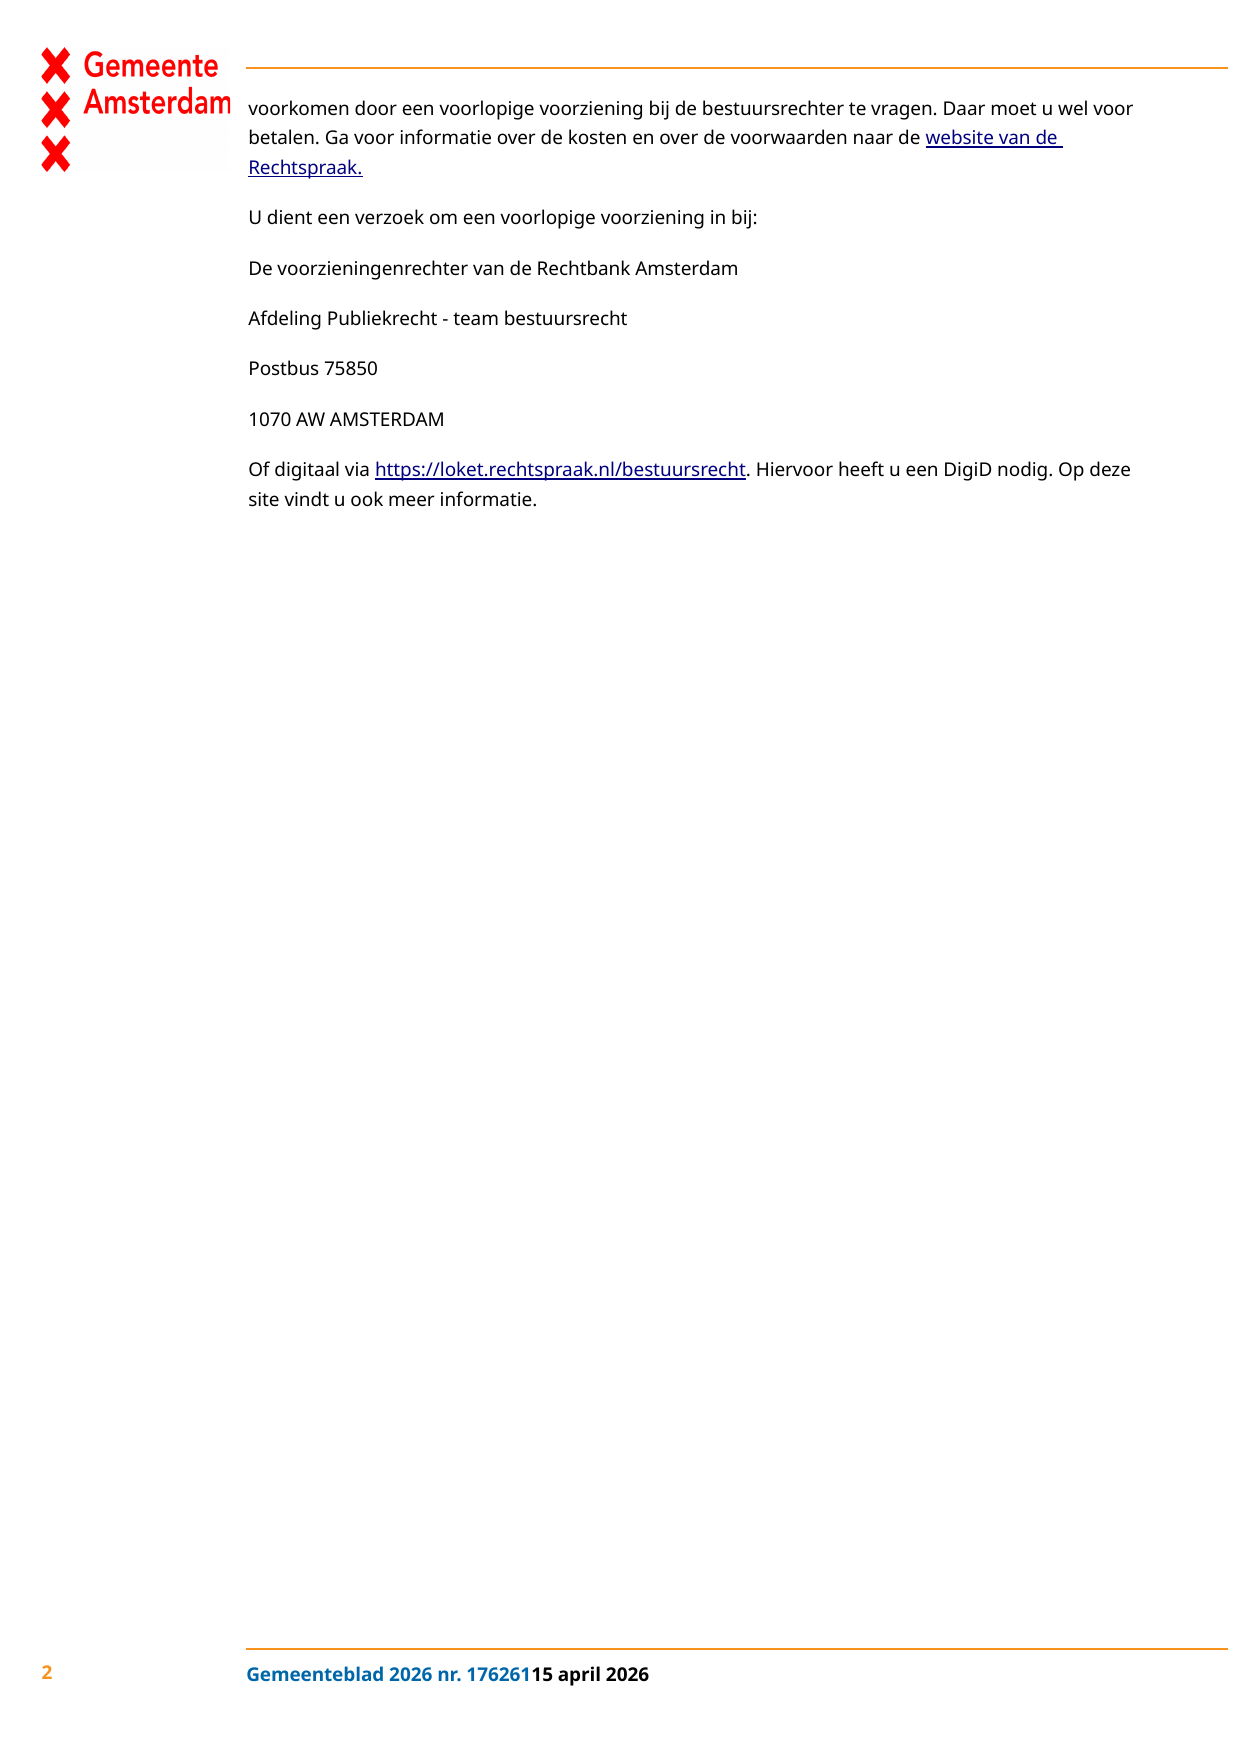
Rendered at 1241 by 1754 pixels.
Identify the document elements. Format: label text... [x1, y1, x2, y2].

text Of digitaal via https://loket.rechtspraak.nl/bestuursrecht. Hiervoor heeft u een DigiD nodig. Op deze site vindt u ook meer informatie. [248, 456, 1152, 512]
picture [41, 47, 231, 172]
text De voorzieningenrechter van de Rechtbank Amsterdam [248, 255, 1152, 281]
text U dient een verzoek om een voorlopige voorziening in bij: [248, 204, 1152, 230]
text Afdeling Publiekrecht - team bestuursrecht [248, 305, 1152, 331]
text 1070 AW AMSTERDAM [248, 406, 1152, 432]
text voorkomen door een voorlopige voorziening bij de bestuursrechter te vragen. Daar moet u wel voor betalen. Ga voor informatie over de kosten en over de voorwaarden naar de website van de Rechtspraak. [248, 95, 1152, 180]
text Postbus 75850 [248, 356, 1152, 381]
